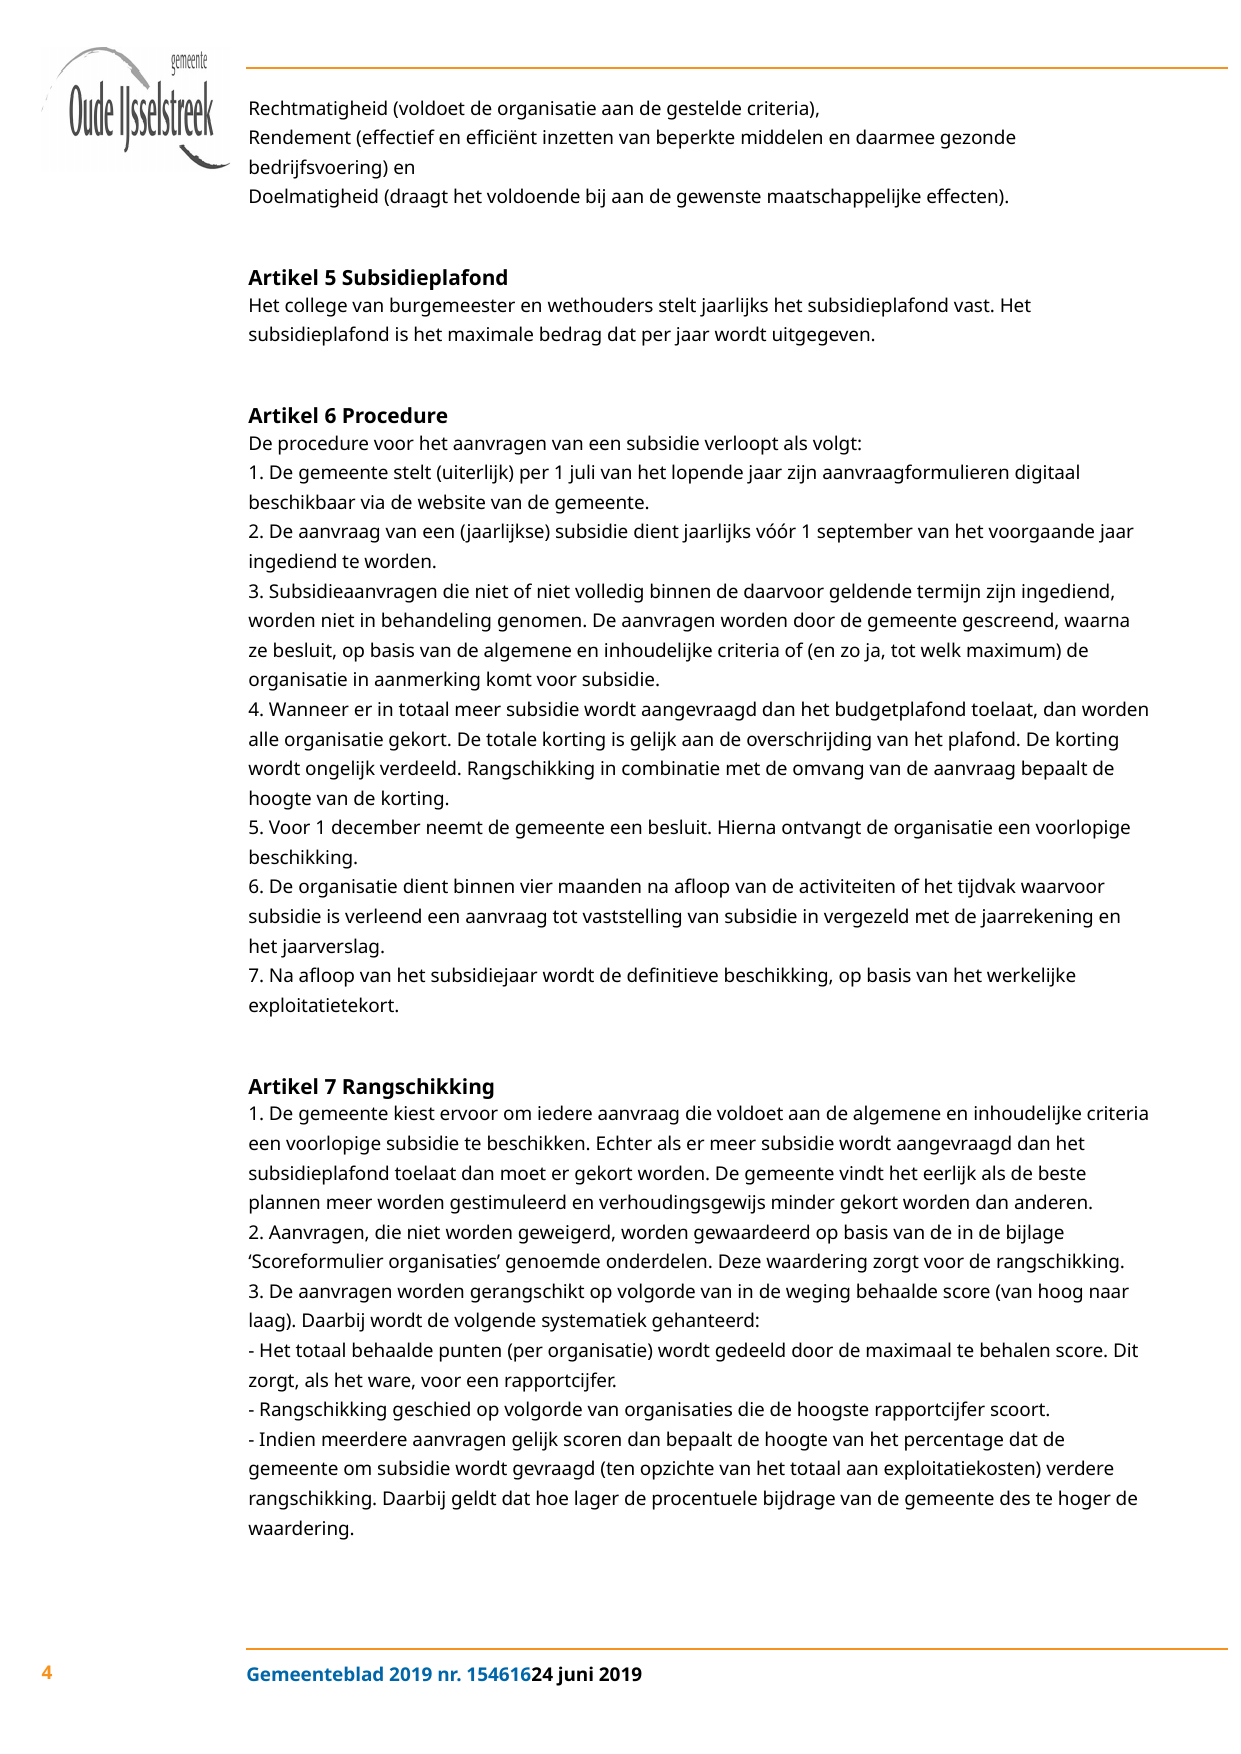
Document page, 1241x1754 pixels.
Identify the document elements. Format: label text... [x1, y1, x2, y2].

text Rendement (effectief en efficiënt inzetten van beperkte middelen en daarmee gezonde bedrijfsvoering) en [248, 124, 1152, 180]
text 1. De gemeente kiest ervoor om iedere aanvraag die voldoet aan de algemene en inhoudelijke criteria een voorlopige subsidie te beschikken. Echter als er meer subsidie wordt aangevraagd dan het subsidieplafond toelaat dan moet er gekort worden. De gemeente vindt het eerlijk als de beste plannen meer worden gestimuleerd en verhoudingsgewijs minder gekort worden dan anderen. [248, 1101, 1152, 1215]
text - Het totaal behaalde punten (per organisatie) wordt gedeeld door de maximaal te behalen score. Dit zorgt, als het ware, voor een rapportcijfer. [248, 1337, 1152, 1392]
text Doelmatigheid (draagt het voldoende bij aan de gewenste maatschappelijke effecten). [248, 183, 1152, 209]
text - Rangschikking geschied op volgorde van organisaties die de hoogste rapportcijfer scoort. [248, 1396, 1152, 1422]
text Artikel 7 Rangschikking [248, 1072, 1152, 1101]
text Artikel 6 Procedure [248, 402, 1152, 430]
text 7. Na afloop van het subsidiejaar wordt de definitieve beschikking, op basis van het werkelijke exploitatietekort. [248, 962, 1152, 1018]
text 5. Voor 1 december neemt de gemeente een besluit. Hierna ontvangt de organisatie een voorlopige beschikking. [248, 814, 1152, 870]
text 3. De aanvragen worden gerangschikt op volgorde van in de weging behaalde score (van hoog naar laag). Daarbij wordt de volgende systematiek gehanteerd: [248, 1278, 1152, 1333]
text 2. De aanvraag van een (jaarlijkse) subsidie dient jaarlijks vóór 1 september van het voorgaande jaar ingediend te worden. [248, 519, 1152, 574]
text - Indien meerdere aanvragen gelijk scoren dan bepaalt de hoogte van het percentage dat de gemeente om subsidie wordt gevraagd (ten opzichte van het totaal aan exploitatiekosten) verdere rangschikking. Daarbij geldt dat hoe lager de procentuele bijdrage van de gemeente des te hoger de waardering. [248, 1426, 1152, 1540]
picture [41, 47, 231, 172]
text 4. Wanneer er in totaal meer subsidie wordt aangevraagd dan het budgetplafond toelaat, dan worden alle organisatie gekort. De totale korting is gelijk aan de overschrijding van het plafond. De korting wordt ongelijk verdeeld. Rangschikking in combinatie met de omvang van de aanvraag bepaalt de hoogte van de korting. [248, 696, 1152, 811]
text Rechtmatigheid (voldoet de organisatie aan de gestelde criteria), [248, 95, 1152, 121]
text Het college van burgemeester en wethouders stelt jaarlijks het subsidieplafond vast. Het subsidieplafond is het maximale bedrag dat per jaar wordt uitgegeven. [248, 292, 1152, 347]
text De procedure voor het aanvragen van een subsidie verloopt als volgt: [248, 430, 1152, 456]
text Artikel 5 Subsidieplafond [248, 263, 1152, 292]
text subsidie is verleend een aanvraag tot vaststelling van subsidie in vergezeld met de jaarrekening en het jaarverslag. [248, 903, 1152, 959]
text 6. De organisatie dient binnen vier maanden na afloop van de activiteiten of het tijdvak waarvoor [248, 874, 1152, 899]
text 3. Subsidieaanvragen die niet of niet volledig binnen de daarvoor geldende termijn zijn ingediend, worden niet in behandeling genomen. De aanvragen worden door de gemeente gescreend, waarna ze besluit, op basis van de algemene en inhoudelijke criteria of (en zo ja, tot welk maximum) de organisatie in aanmerking komt voor subsidie. [248, 578, 1152, 692]
text 2. Aanvragen, die niet worden geweigerd, worden gewaardeerd op basis van de in de bijlage ‘Scoreformulier organisaties’ genoemde onderdelen. Deze waardering zorgt voor de rangschikking. [248, 1219, 1152, 1274]
text 1. De gemeente stelt (uiterlijk) per 1 juli van het lopende jaar zijn aanvraagformulieren digitaal beschikbaar via de website van de gemeente. [248, 459, 1152, 515]
